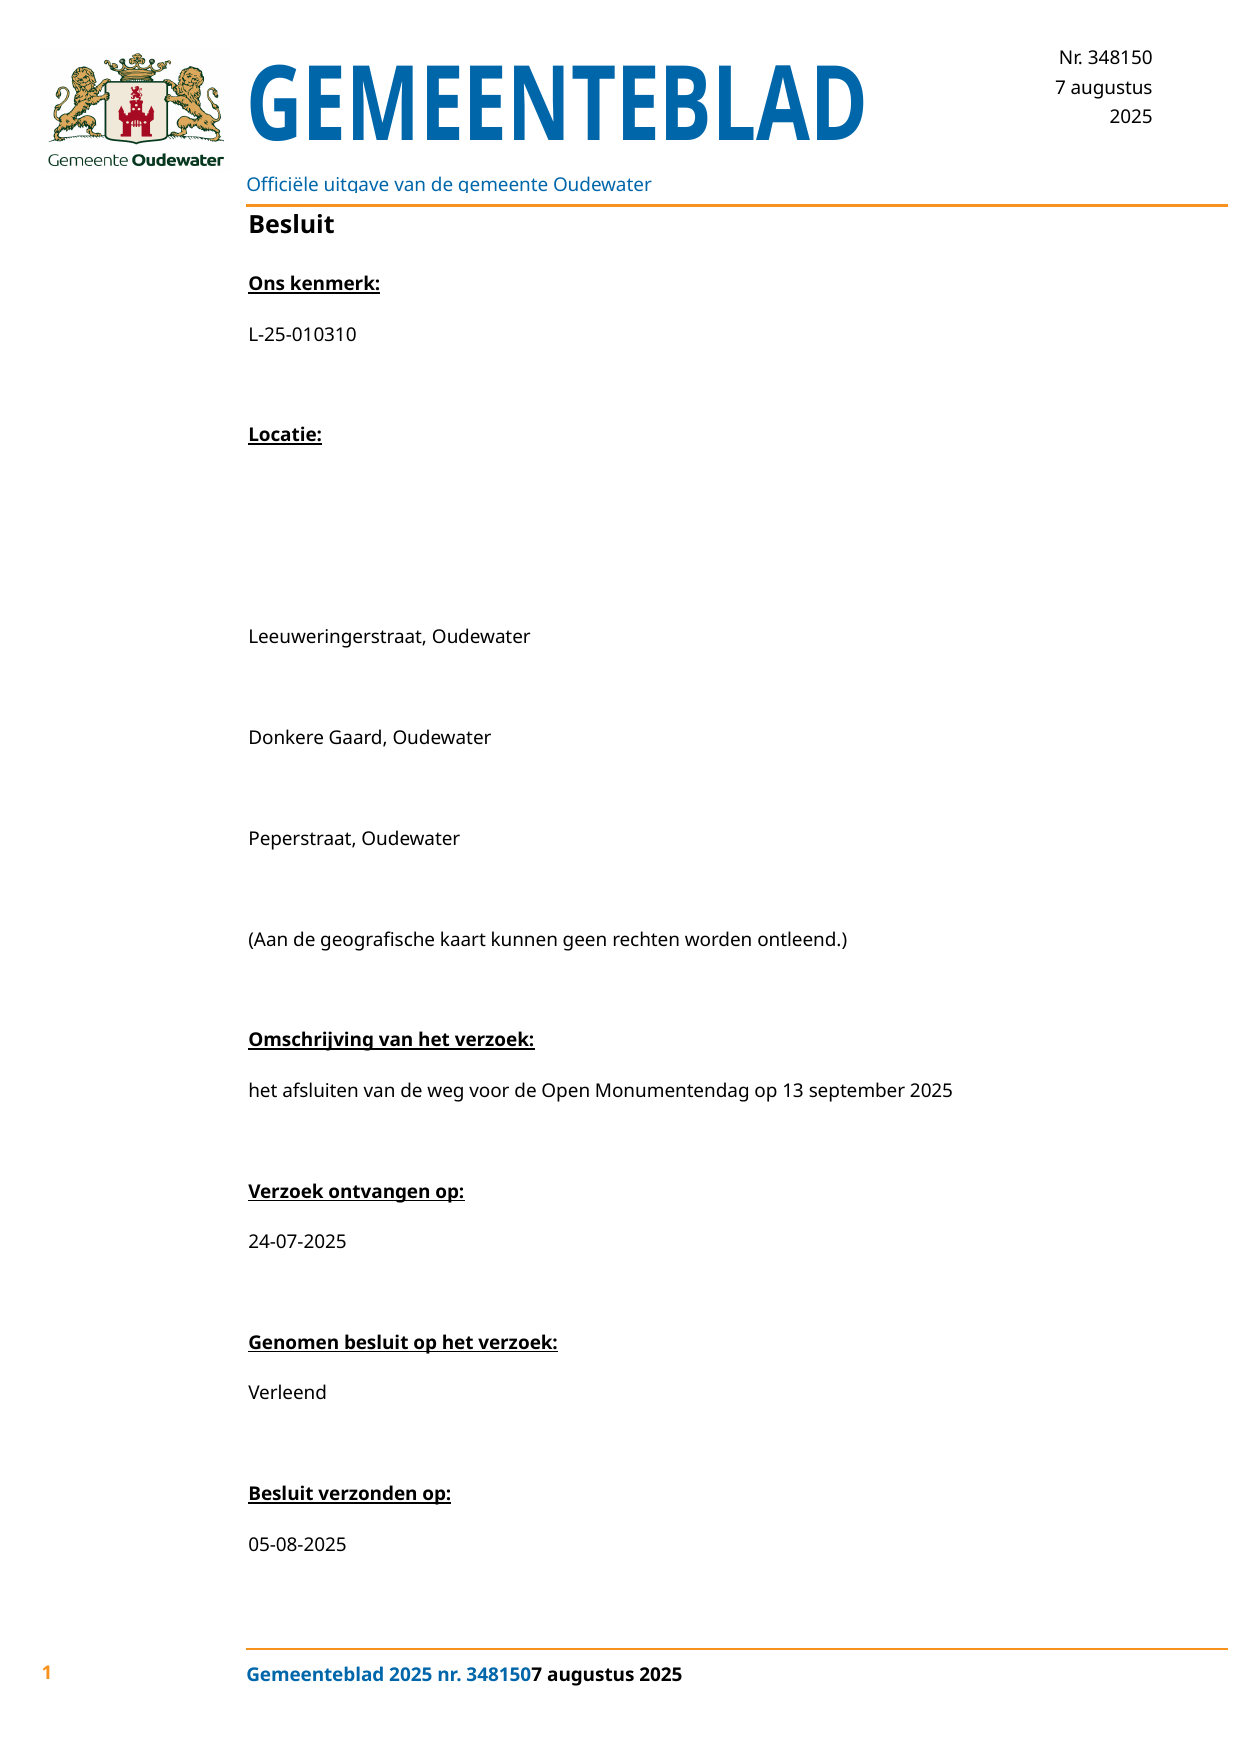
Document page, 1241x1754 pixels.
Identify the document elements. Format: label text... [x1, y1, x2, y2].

text Locatie: [248, 422, 1152, 447]
text Besluit verzonden op: [248, 1480, 1152, 1506]
text Donkere Gaard, Oudewater [248, 724, 1152, 750]
text Leeuweringerstraat, Oudewater [248, 623, 1152, 649]
picture [41, 47, 231, 172]
text Besluit [248, 207, 1152, 241]
text Peperstraat, Oudewater [248, 825, 1152, 851]
text het afsluiten van de weg voor de Open Monumentendag op 13 september 2025 [248, 1077, 1152, 1103]
text L-25-010310 [248, 321, 1152, 346]
text Verzoek ontvangen op: [248, 1178, 1152, 1203]
text Verleend [248, 1379, 1152, 1405]
text 05-08-2025 [248, 1531, 1152, 1556]
text Omschrijving van het verzoek: [248, 1027, 1152, 1052]
text Genomen besluit op het verzoek: [248, 1329, 1152, 1355]
text 24-07-2025 [248, 1228, 1152, 1254]
text (Aan de geografische kaart kunnen geen rechten worden ontleend.) [248, 926, 1152, 951]
text Ons kenmerk: [248, 270, 1152, 296]
